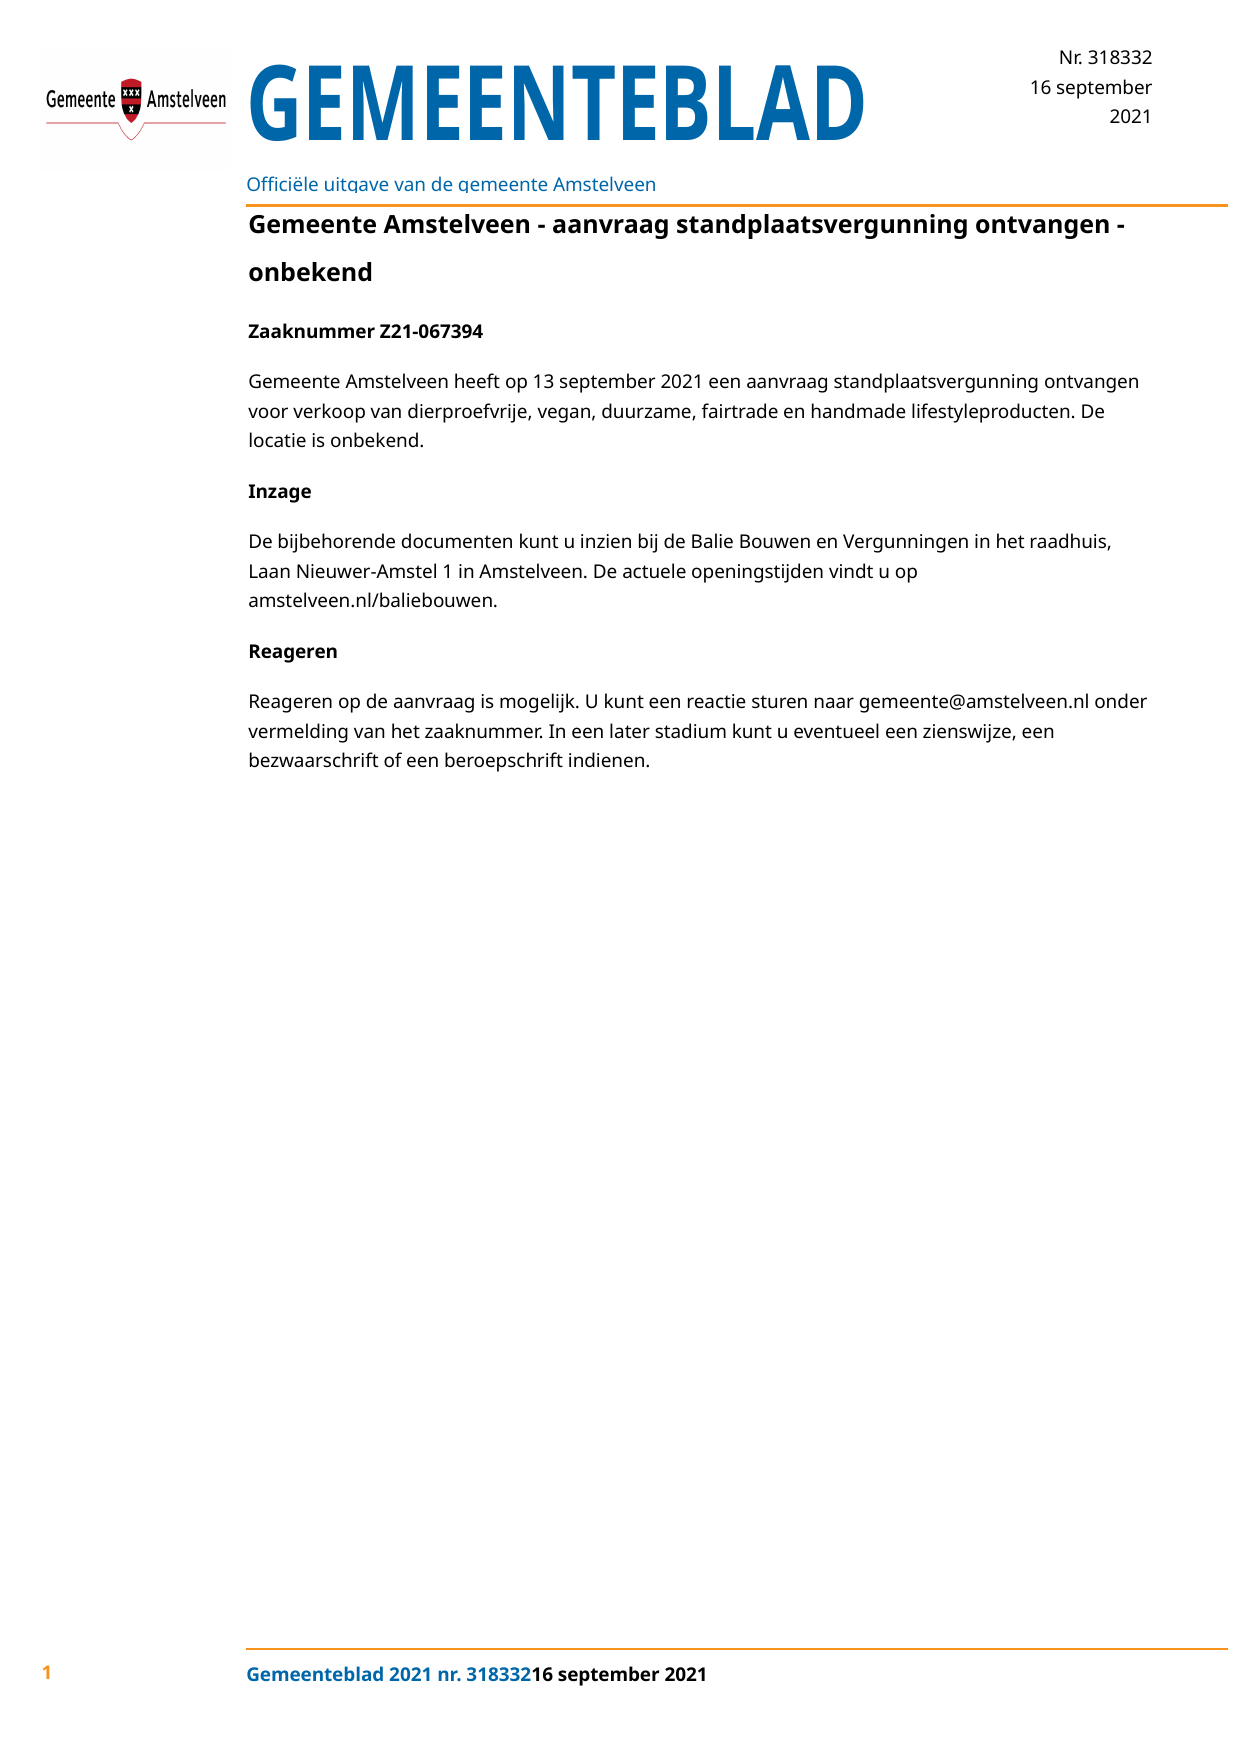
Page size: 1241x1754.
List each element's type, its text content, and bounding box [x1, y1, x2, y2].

text Inzage [248, 478, 1152, 504]
text Zaaknummer Z21-067394 [248, 318, 1152, 344]
text Reageren [248, 638, 1152, 664]
picture [41, 47, 231, 172]
text Gemeente Amstelveen - aanvraag standplaatsvergunning ontvangen - onbekend [248, 207, 1152, 288]
text Gemeente Amstelveen heeft op 13 september 2021 een aanvraag standplaatsvergunning ontvangen voor verkoop van dierproefvrije, vegan, duurzame, fairtrade en handmade lifestyleproducten. De locatie is onbekend. [248, 368, 1152, 453]
text De bijbehorende documenten kunt u inzien bij de Balie Bouwen en Vergunningen in het raadhuis, Laan Nieuwer-Amstel 1 in Amstelveen. De actuele openingstijden vindt u op amstelveen.nl/baliebouwen. [248, 528, 1152, 613]
text Reageren op de aanvraag is mogelijk. U kunt een reactie sturen naar gemeente@amstelveen.nl onder vermelding van het zaaknummer. In een later stadium kunt u eventueel een zienswijze, een bezwaarschrift of een beroepschrift indienen. [248, 688, 1152, 773]
